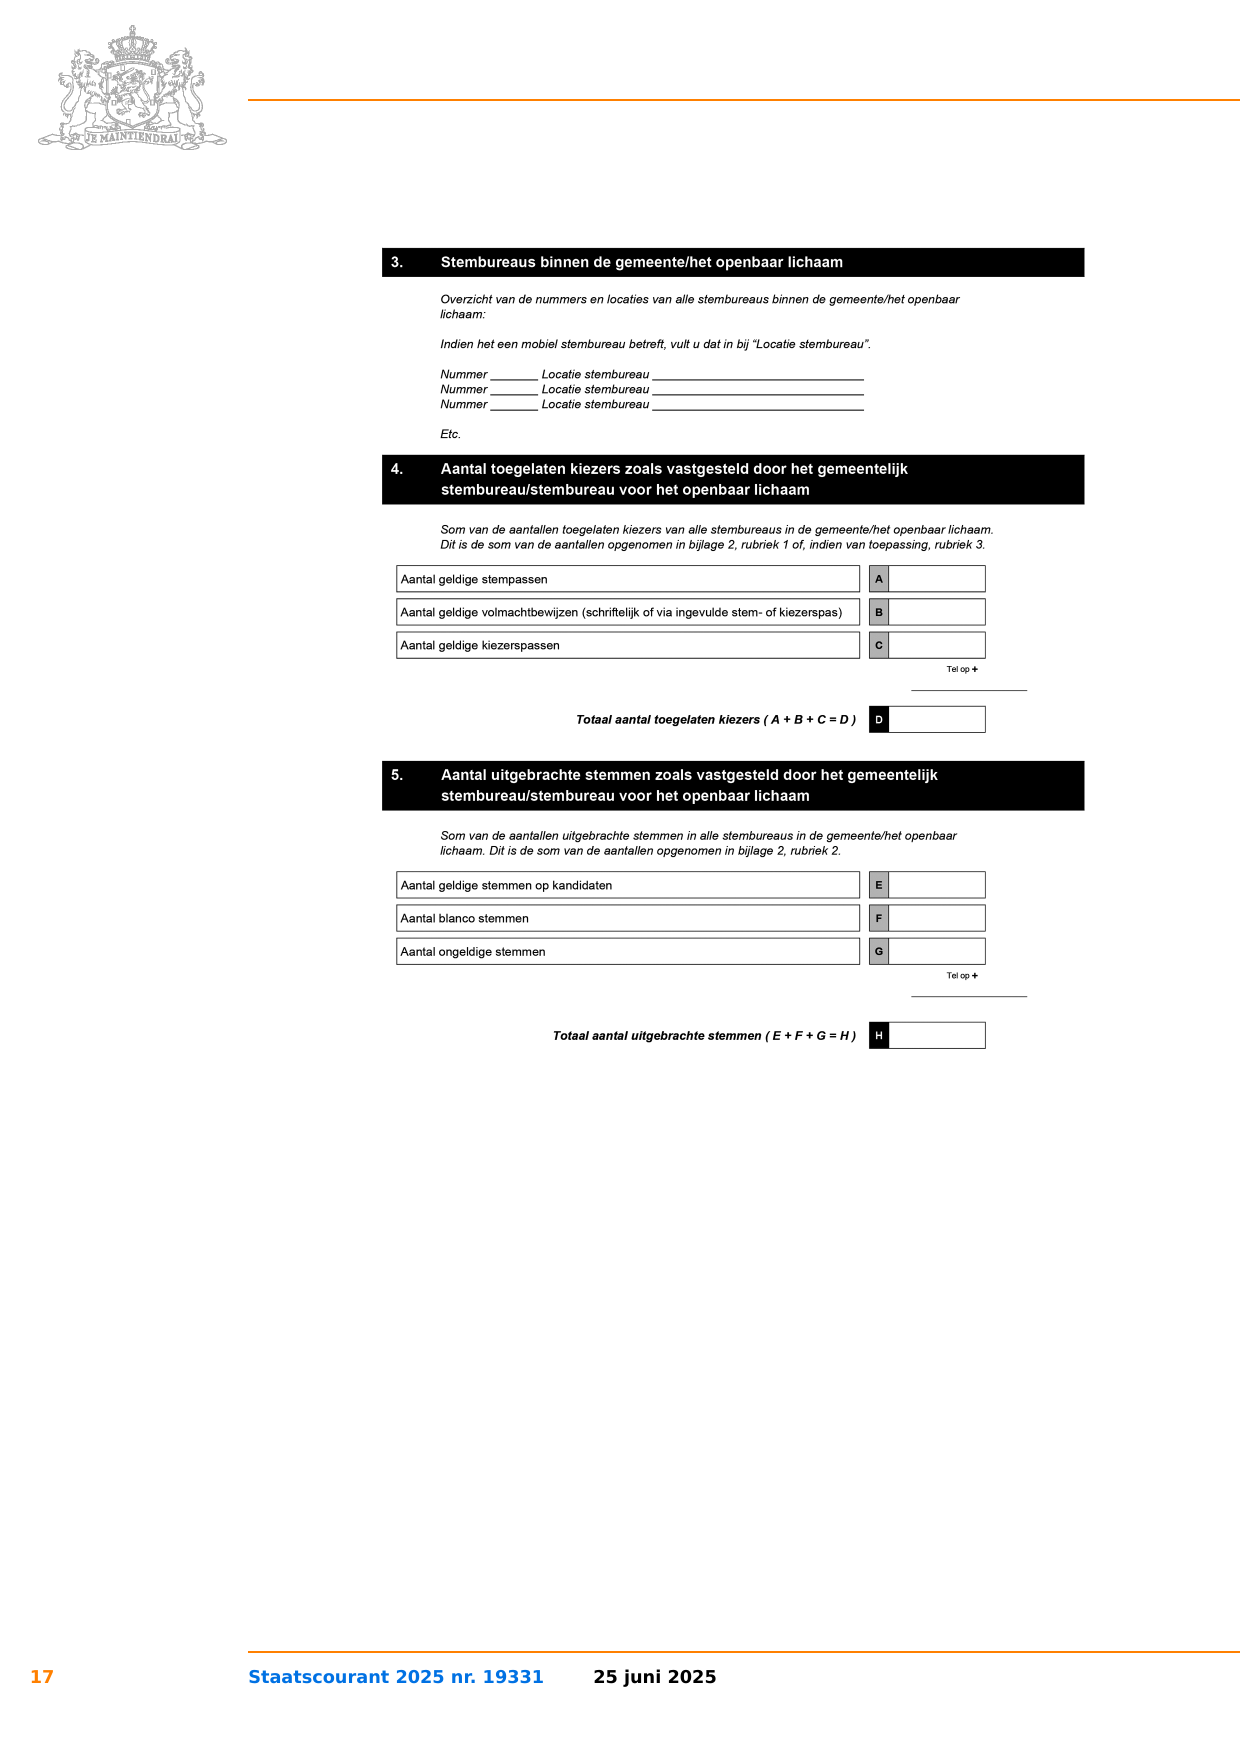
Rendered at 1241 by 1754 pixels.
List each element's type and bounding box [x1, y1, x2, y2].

picture [248, 151, 1134, 1298]
picture [38, 25, 227, 150]
